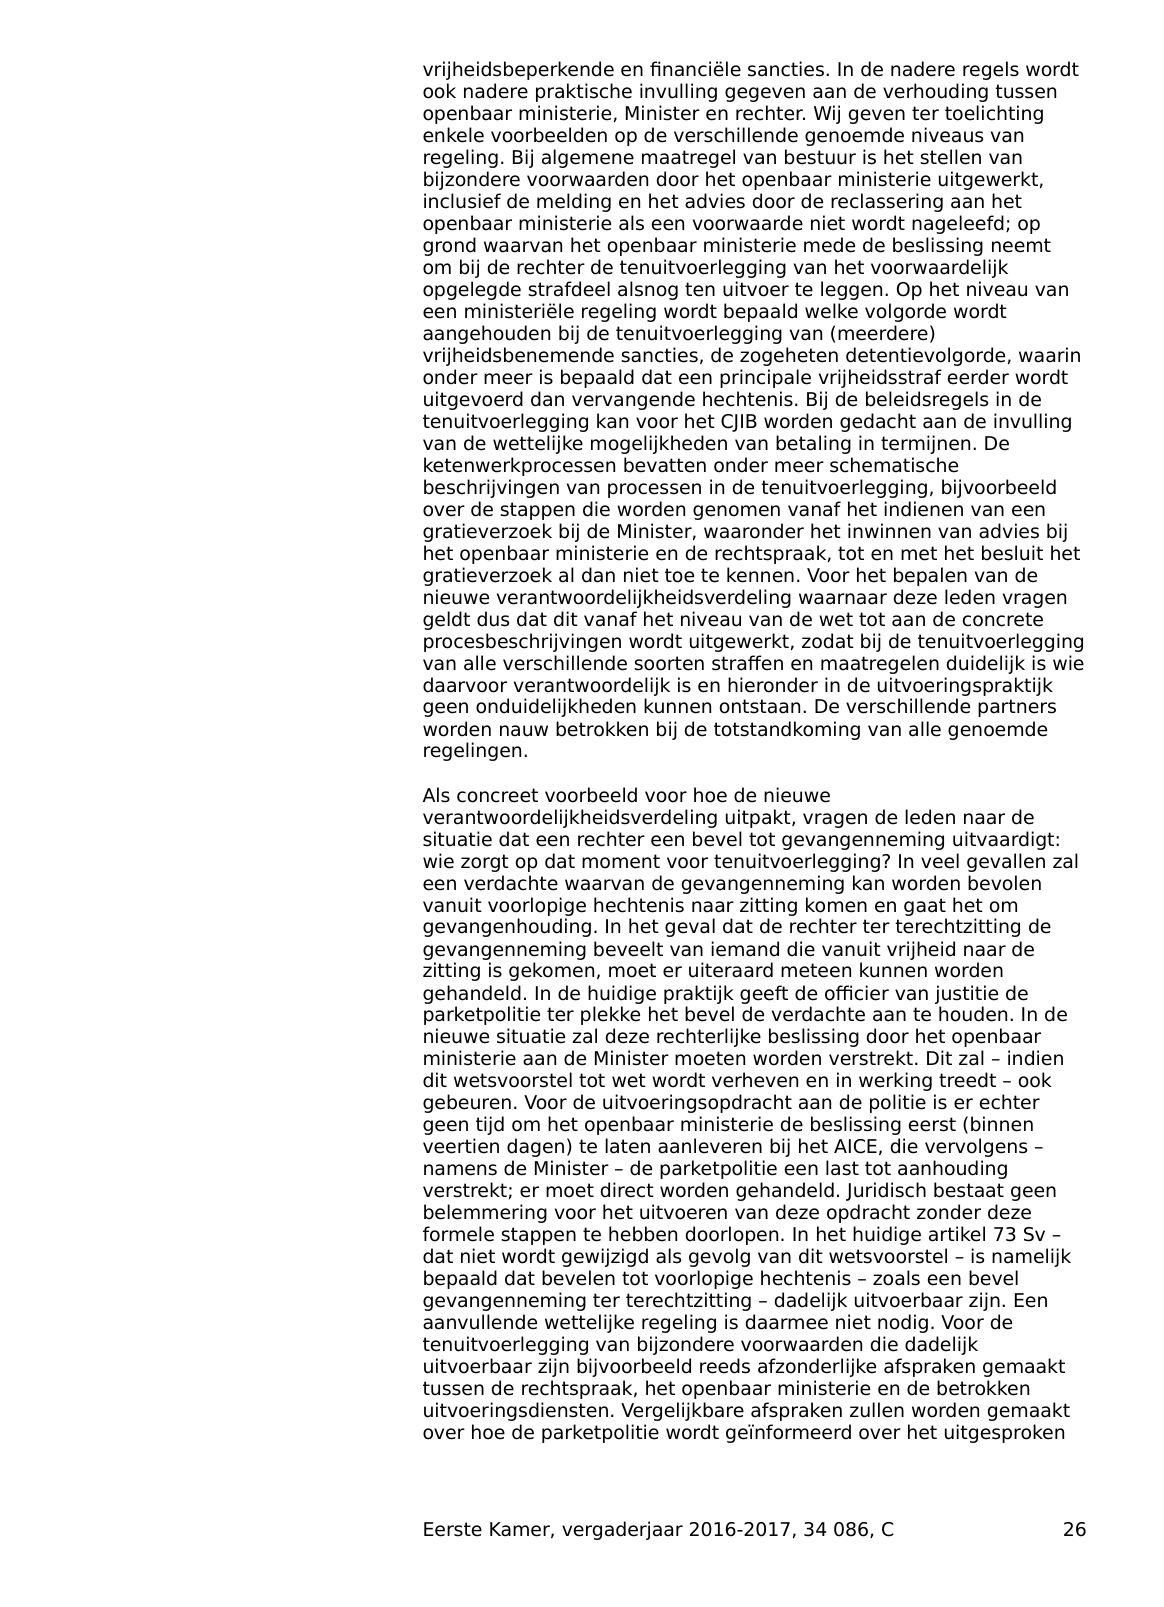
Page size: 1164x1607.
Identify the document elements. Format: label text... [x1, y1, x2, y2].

text Als concreet voorbeeld voor hoe de nieuwe verantwoordelijkheidsverdeling uitpakt, vragen de leden naar de situatie dat een rechter een bevel tot gevangenneming uitvaardigt: wie zorgt op dat moment voor tenuitvoerlegging? In veel gevallen zal een verdachte waarvan de gevangenneming kan worden bevolen vanuit voorlopige hechtenis naar zitting komen en gaat het om gevangenhouding. In het geval dat de rechter ter terechtzitting de gevangenneming beveelt van iemand die vanuit vrijheid naar de zitting is gekomen, moet er uiteraard meteen kunnen worden gehandeld. In de huidige praktijk geeft de officier van justitie de parketpolitie ter plekke het bevel de verdachte aan te houden. In de nieuwe situatie zal deze rechterlijke beslissing door het openbaar ministerie aan de Minister moeten worden verstrekt. Dit zal – indien dit wetsvoorstel tot wet wordt verheven en in werking treedt – ook gebeuren. Voor de uitvoeringsopdracht aan de politie is er echter geen tijd om het openbaar ministerie de beslissing eerst (binnen veertien dagen) te laten aanleveren bij het AICE, die vervolgens – namens de Minister – de parketpolitie een last tot aanhouding verstrekt; er moet direct worden gehandeld. Juridisch bestaat geen belemmering voor het uitvoeren van deze opdracht zonder deze formele stappen te hebben doorlopen. In het huidige artikel 73 Sv – dat niet wordt gewijzigd als gevolg van dit wetsvoorstel – is namelijk bepaald dat bevelen tot voorlopige hechtenis – zoals een bevel gevangenneming ter terechtzitting – dadelijk uitvoerbaar zijn. Een aanvullende wettelijke regeling is daarmee niet nodig. Voor de tenuitvoerlegging van bijzondere voorwaarden die dadelijk uitvoerbaar zijn bijvoorbeeld reeds afzonderlijke afspraken gemaakt tussen de rechtspraak, het openbaar ministerie en de betrokken uitvoeringsdiensten. Vergelijkbare afspraken zullen worden gemaakt over hoe de parketpolitie wordt geïnformeerd over het uitgesproken [422, 784, 1087, 1444]
text vrijheidsbeperkende en financiële sancties. In de nadere regels wordt ook nadere praktische invulling gegeven aan de verhouding tussen openbaar ministerie, Minister en rechter. Wij geven ter toelichting enkele voorbeelden op de verschillende genoemde niveaus van regeling. Bij algemene maatregel van bestuur is het stellen van bijzondere voorwaarden door het openbaar ministerie uitgewerkt, inclusief de melding en het advies door de reclassering aan het openbaar ministerie als een voorwaarde niet wordt nageleefd; op grond waarvan het openbaar ministerie mede de beslissing neemt om bij de rechter de tenuitvoerlegging van het voorwaardelijk opgelegde strafdeel alsnog ten uitvoer te leggen. Op het niveau van een ministeriële regeling wordt bepaald welke volgorde wordt aangehouden bij de tenuitvoerlegging van (meerdere) vrijheidsbenemende sancties, de zogeheten detentievolgorde, waarin onder meer is bepaald dat een principale vrijheidsstraf eerder wordt uitgevoerd dan vervangende hechtenis. Bij de beleidsregels in de tenuitvoerlegging kan voor het CJIB worden gedacht aan de invulling van de wettelijke mogelijkheden van betaling in termijnen. De ketenwerkprocessen bevatten onder meer schematische beschrijvingen van processen in de tenuitvoerlegging, bijvoorbeeld over de stappen die worden genomen vanaf het indienen van een gratieverzoek bij de Minister, waaronder het inwinnen van advies bij het openbaar ministerie en de rechtspraak, tot en met het besluit het gratieverzoek al dan niet toe te kennen. Voor het bepalen van de nieuwe verantwoordelijkheidsverdeling waarnaar deze leden vragen geldt dus dat dit vanaf het niveau van de wet tot aan de concrete procesbeschrijvingen wordt uitgewerkt, zodat bij de tenuitvoerlegging van alle verschillende soorten straffen en maatregelen duidelijk is wie daarvoor verantwoordelijk is en hieronder in de uitvoeringspraktijk geen onduidelijkheden kunnen ontstaan. De verschillende partners worden nauw betrokken bij de totstandkoming van alle genoemde regelingen. [422, 59, 1087, 762]
